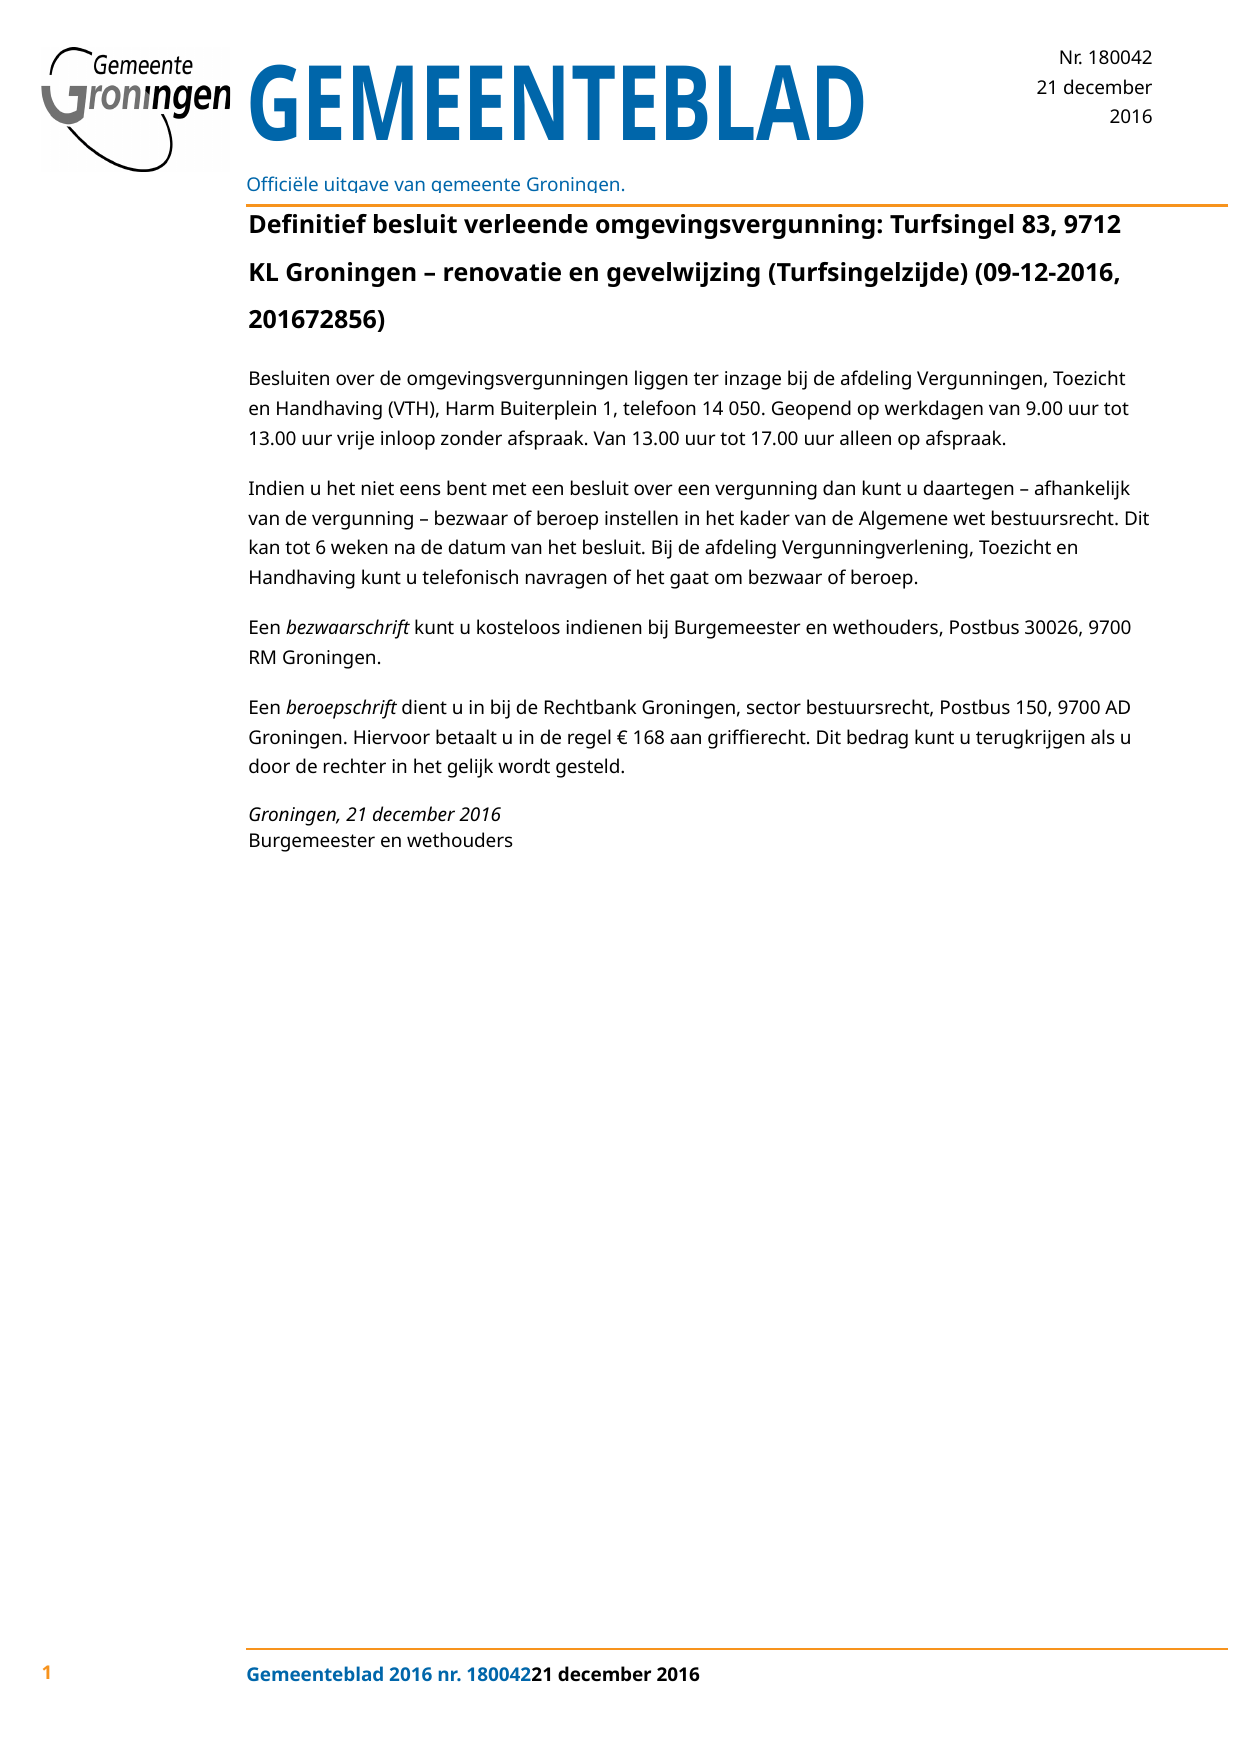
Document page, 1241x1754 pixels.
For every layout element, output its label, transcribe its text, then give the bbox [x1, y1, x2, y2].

text Indien u het niet eens bent met een besluit over een vergunning dan kunt u daartegen – afhankelijk van de vergunning – bezwaar of beroep instellen in het kader van de Algemene wet bestuursrecht. Dit kan tot 6 weken na de datum van het besluit. Bij de afdeling Vergunningverlening, Toezicht en Handhaving kunt u telefonisch navragen of het gaat om bezwaar of beroep. [248, 475, 1152, 589]
picture [41, 47, 231, 172]
text Burgemeester en wethouders [248, 827, 1152, 853]
text Definitief besluit verleende omgevingsvergunning: Turfsingel 83, 9712 KL Groningen – renovatie en gevelwijzing (Turfsingelzijde) (09-12-2016, 201672856) [248, 207, 1152, 336]
text Een bezwaarschrift kunt u kosteloos indienen bij Burgemeester en wethouders, Postbus 30026, 9700 RM Groningen. [248, 614, 1152, 669]
text Een beroepschrift dient u in bij de Rechtbank Groningen, sector bestuursrecht, Postbus 150, 9700 AD Groningen. Hiervoor betaalt u in de regel € 168 aan griffierecht. Dit bedrag kunt u terugkrijgen als u door de rechter in het gelijk wordt gesteld. [248, 694, 1152, 779]
text Groningen, 21 december 2016 [248, 801, 1152, 827]
text Besluiten over de omgevingsvergunningen liggen ter inzage bij de afdeling Vergunningen, Toezicht en Handhaving (VTH), Harm Buiterplein 1, telefoon 14 050. Geopend op werkdagen van 9.00 uur tot 13.00 uur vrije inloop zonder afspraak. Van 13.00 uur tot 17.00 uur alleen op afspraak. [248, 366, 1152, 450]
